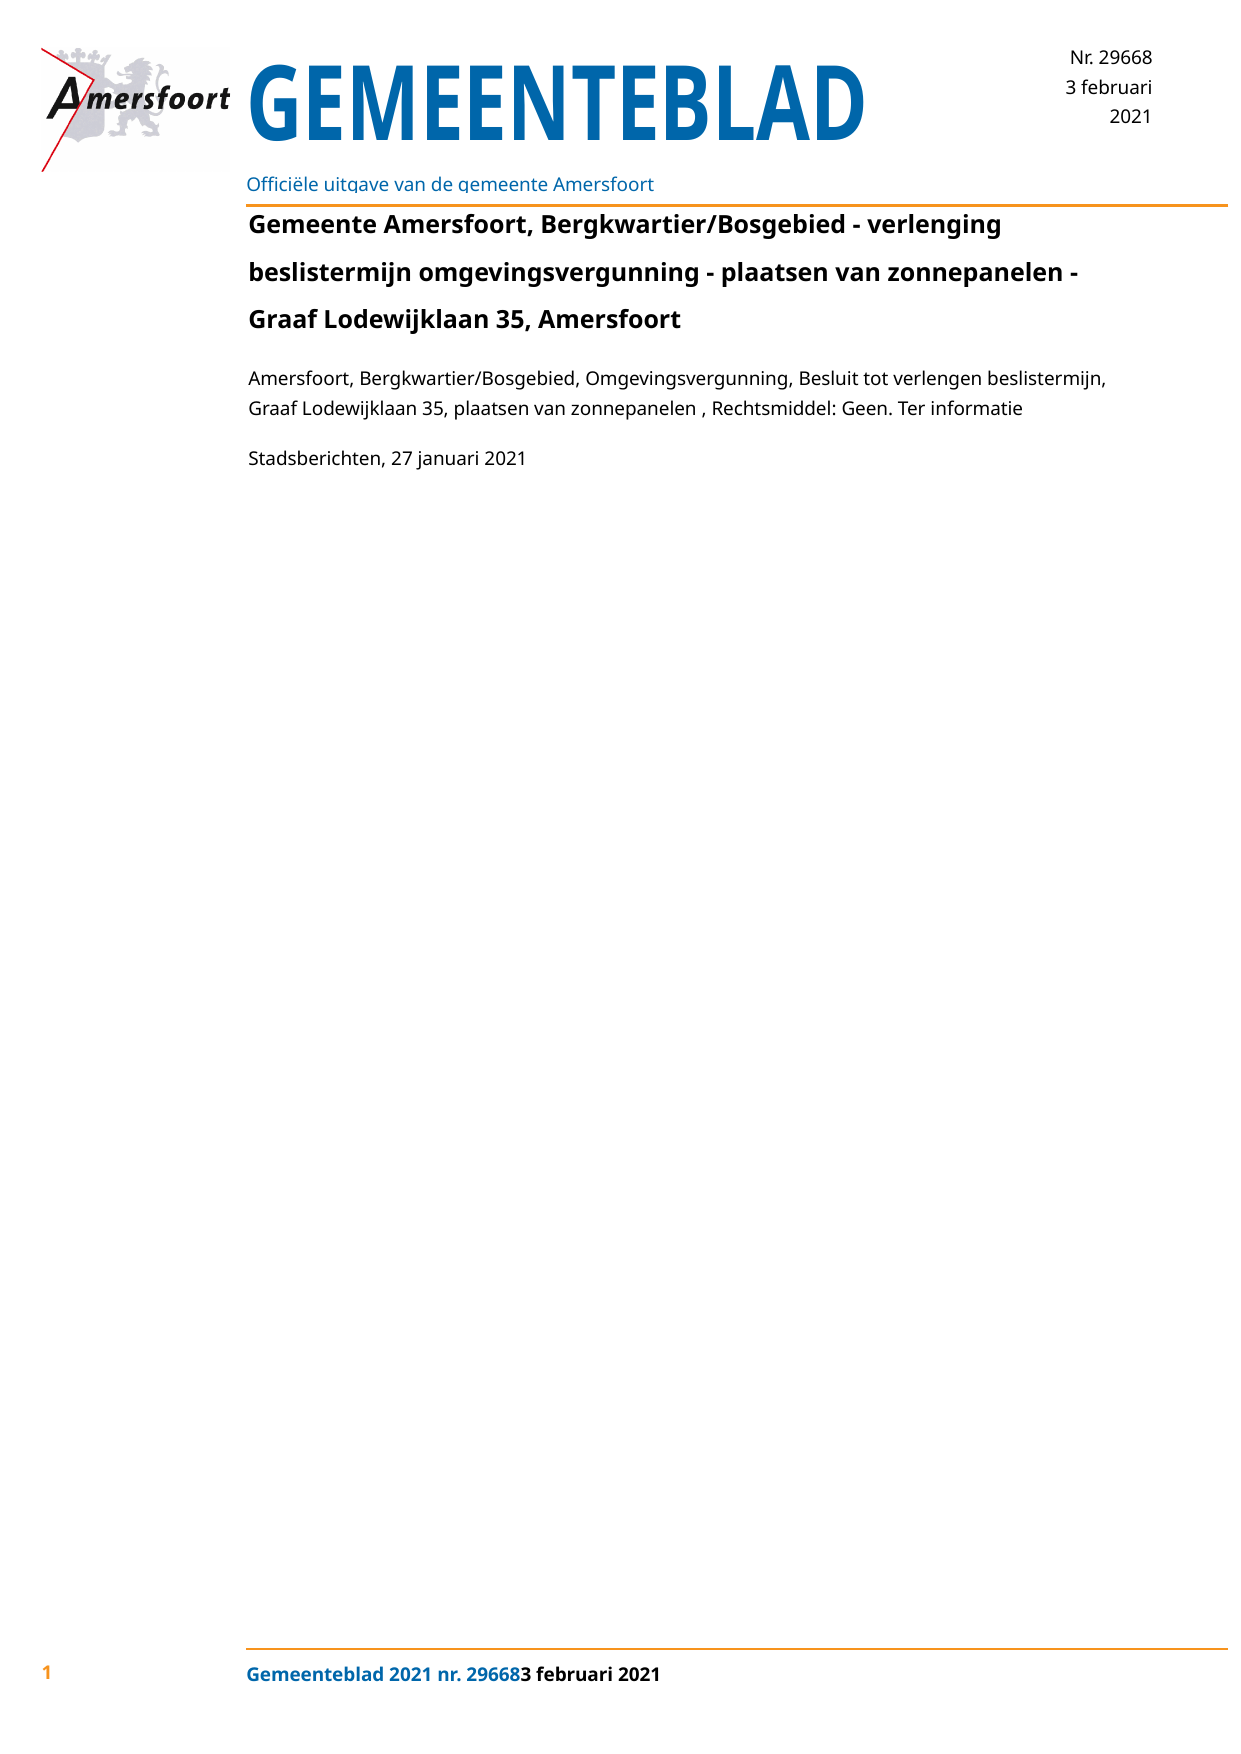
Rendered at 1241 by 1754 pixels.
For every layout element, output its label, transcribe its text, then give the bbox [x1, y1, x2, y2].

picture [41, 47, 231, 172]
text Amersfoort, Bergkwartier/Bosgebied, Omgevingsvergunning, Besluit tot verlengen beslistermijn, Graaf Lodewijklaan 35, plaatsen van zonnepanelen , Rechtsmiddel: Geen. Ter informatie [248, 366, 1152, 421]
text Gemeente Amersfoort, Bergkwartier/Bosgebied - verlenging beslistermijn omgevingsvergunning - plaatsen van zonnepanelen - Graaf Lodewijklaan 35, Amersfoort [248, 207, 1152, 336]
text Stadsberichten, 27 januari 2021 [248, 446, 1152, 471]
